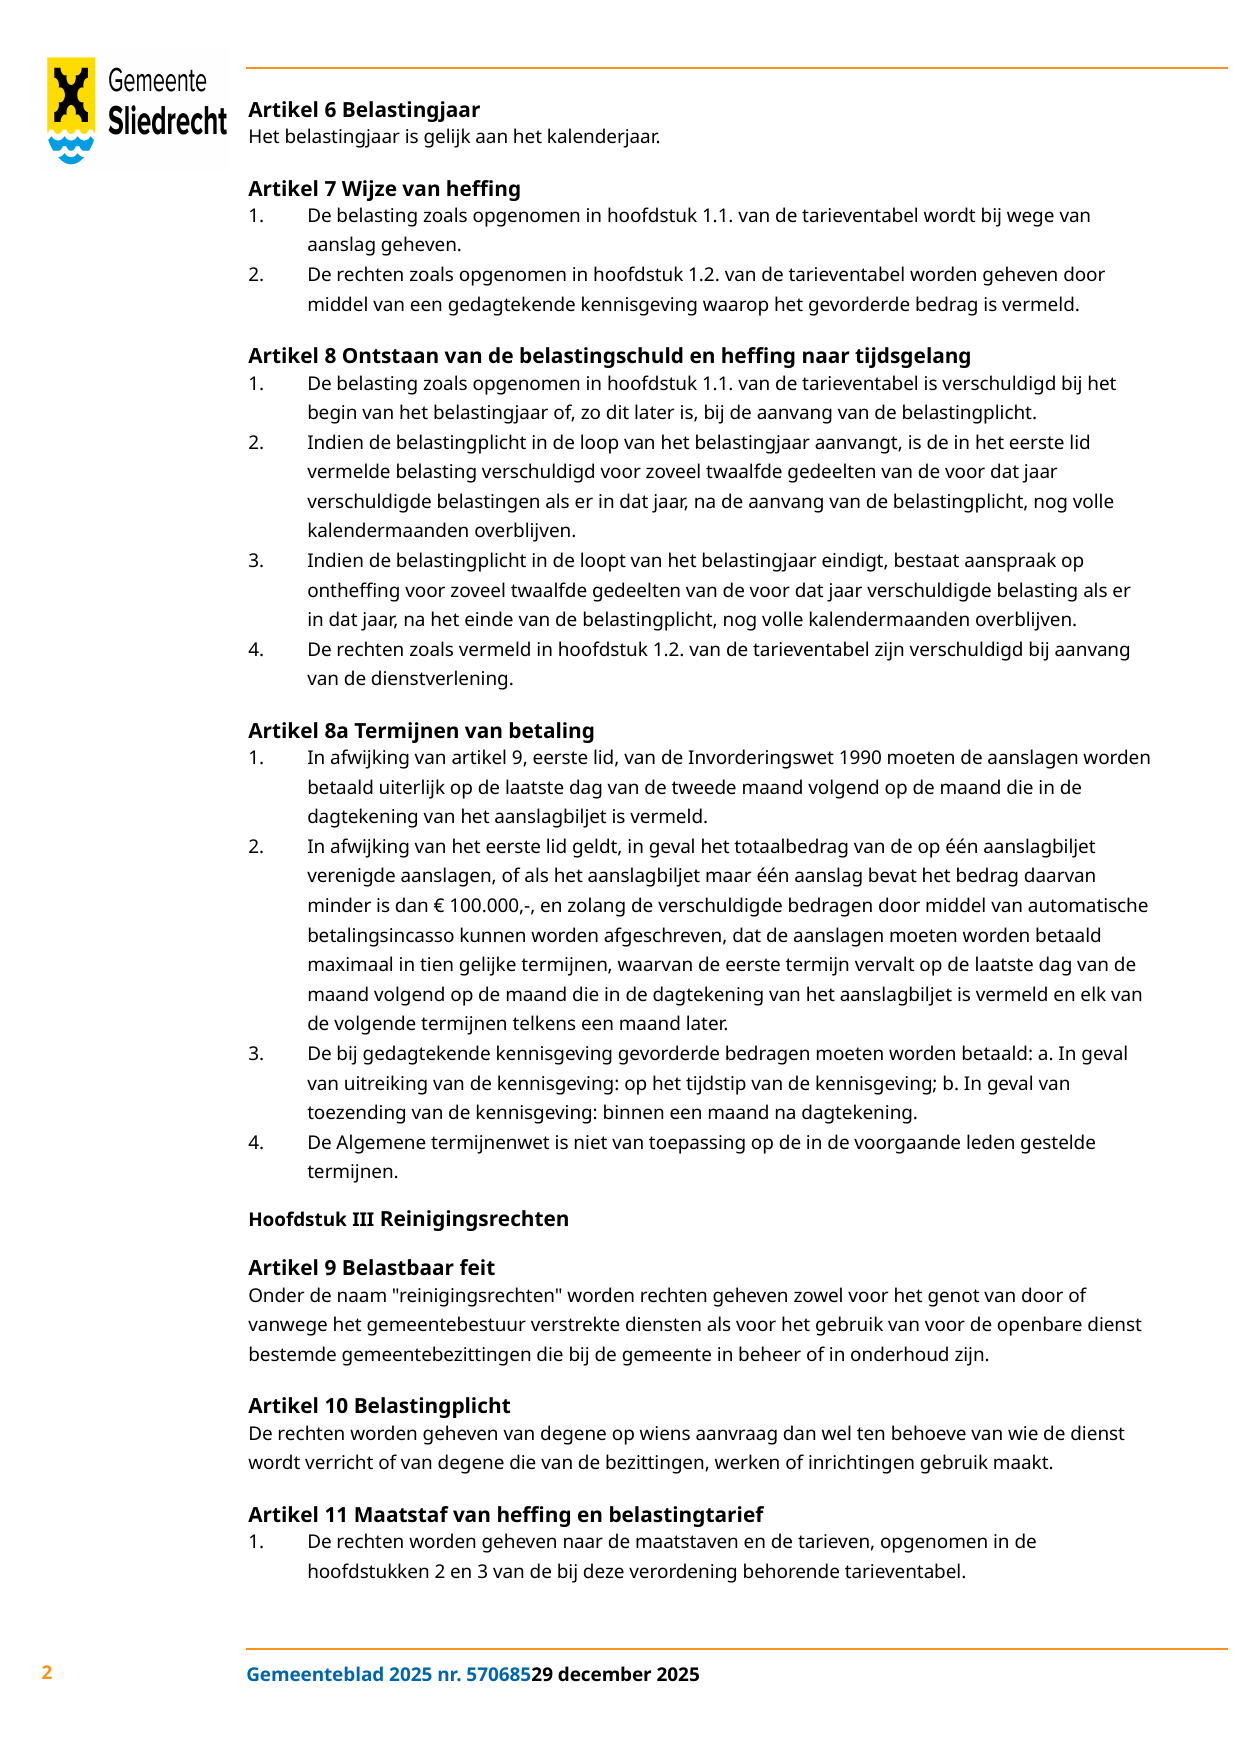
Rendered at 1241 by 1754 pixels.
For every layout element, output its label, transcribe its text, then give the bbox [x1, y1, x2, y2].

list De rechten zoals opgenomen in hoofdstuk 1.2. van de tarieventabel worden geheven door middel van een gedagtekende kennisgeving waarop het gevorderde bedrag is vermeld. [248, 261, 1152, 317]
list In afwijking van artikel 9, eerste lid, van de Invorderingswet 1990 moeten de aanslagen worden betaald uiterlijk op de laatste dag van de tweede maand volgend op de maand die in de dagtekening van het aanslagbiljet is vermeld. [248, 744, 1152, 829]
list In afwijking van het eerste lid geldt, in geval het totaalbedrag van de op één aanslagbiljet verenigde aanslagen, of als het aanslagbiljet maar één aanslag bevat het bedrag daarvan minder is dan € 100.000,-, en zolang de verschuldigde bedragen door middel van automatische betalingsincasso kunnen worden afgeschreven, dat de aanslagen moeten worden betaald maximaal in tien gelijke termijnen, waarvan de eerste termijn vervalt op de laatste dag van de maand volgend op de maand die in de dagtekening van het aanslagbiljet is vermeld en elk van de volgende termijnen telkens een maand later. [248, 833, 1152, 1036]
text Onder de naam "reinigingsrechten" worden rechten geheven zowel voor het genot van door of vanwege het gemeentebestuur verstrekte diensten als voor het gebruik van voor de openbare dienst bestemde gemeentebezittingen die bij de gemeente in beheer of in onderhoud zijn. [248, 1282, 1152, 1367]
text De rechten worden geheven van degene op wiens aanvraag dan wel ten behoeve van wie de dienst wordt verricht of van degene die van de bezittingen, werken of inrichtingen gebruik maakt. [248, 1420, 1152, 1475]
text Artikel 10 Belastingplicht [248, 1391, 1152, 1420]
list De bij gedagtekende kennisgeving gevorderde bedragen moeten worden betaald: a. In geval van uitreiking van de kennisgeving: op het tijdstip van de kennisgeving; b. In geval van toezending van de kennisgeving: binnen een maand na dagtekening. [248, 1040, 1152, 1125]
list Indien de belastingplicht in de loopt van het belastingjaar eindigt, bestaat aanspraak op ontheffing voor zoveel twaalfde gedeelten van de voor dat jaar verschuldigde belasting als er in dat jaar, na het einde van de belastingplicht, nog volle kalendermaanden overblijven. [248, 547, 1152, 632]
text Hoofdstuk III Reinigingsrechten [248, 1204, 1152, 1233]
list De rechten zoals vermeld in hoofdstuk 1.2. van de tarieventabel zijn verschuldigd bij aanvang van de dienstverlening. [248, 636, 1152, 691]
text Artikel 7 Wijze van heffing [248, 174, 1152, 202]
text Artikel 11 Maatstaf van heffing en belastingtarief [248, 1500, 1152, 1528]
list De belasting zoals opgenomen in hoofdstuk 1.1. van de tarieventabel is verschuldigd bij het begin van het belastingjaar of, zo dit later is, bij de aanvang van de belastingplicht. [248, 370, 1152, 425]
text Artikel 9 Belastbaar feit [248, 1253, 1152, 1282]
list De Algemene termijnenwet is niet van toepassing op de in de voorgaande leden gestelde termijnen. [248, 1129, 1152, 1184]
text Artikel 8a Termijnen van betaling [248, 716, 1152, 744]
list De rechten worden geheven naar de maatstaven en de tarieven, opgenomen in de hoofdstukken 2 en 3 van de bij deze verordening behorende tarieventabel. [248, 1528, 1152, 1584]
text Artikel 6 Belastingjaar [248, 95, 1152, 123]
text Het belastingjaar is gelijk aan het kalenderjaar. [248, 123, 1152, 149]
picture [41, 47, 231, 172]
text Artikel 8 Ontstaan van de belastingschuld en heffing naar tijdsgelang [248, 341, 1152, 370]
list De belasting zoals opgenomen in hoofdstuk 1.1. van de tarieventabel wordt bij wege van aanslag geheven. [248, 202, 1152, 257]
list Indien de belastingplicht in de loop van het belastingjaar aanvangt, is de in het eerste lid vermelde belasting verschuldigd voor zoveel twaalfde gedeelten van de voor dat jaar verschuldigde belastingen als er in dat jaar, na de aanvang van de belastingplicht, nog volle kalendermaanden overblijven. [248, 429, 1152, 543]
